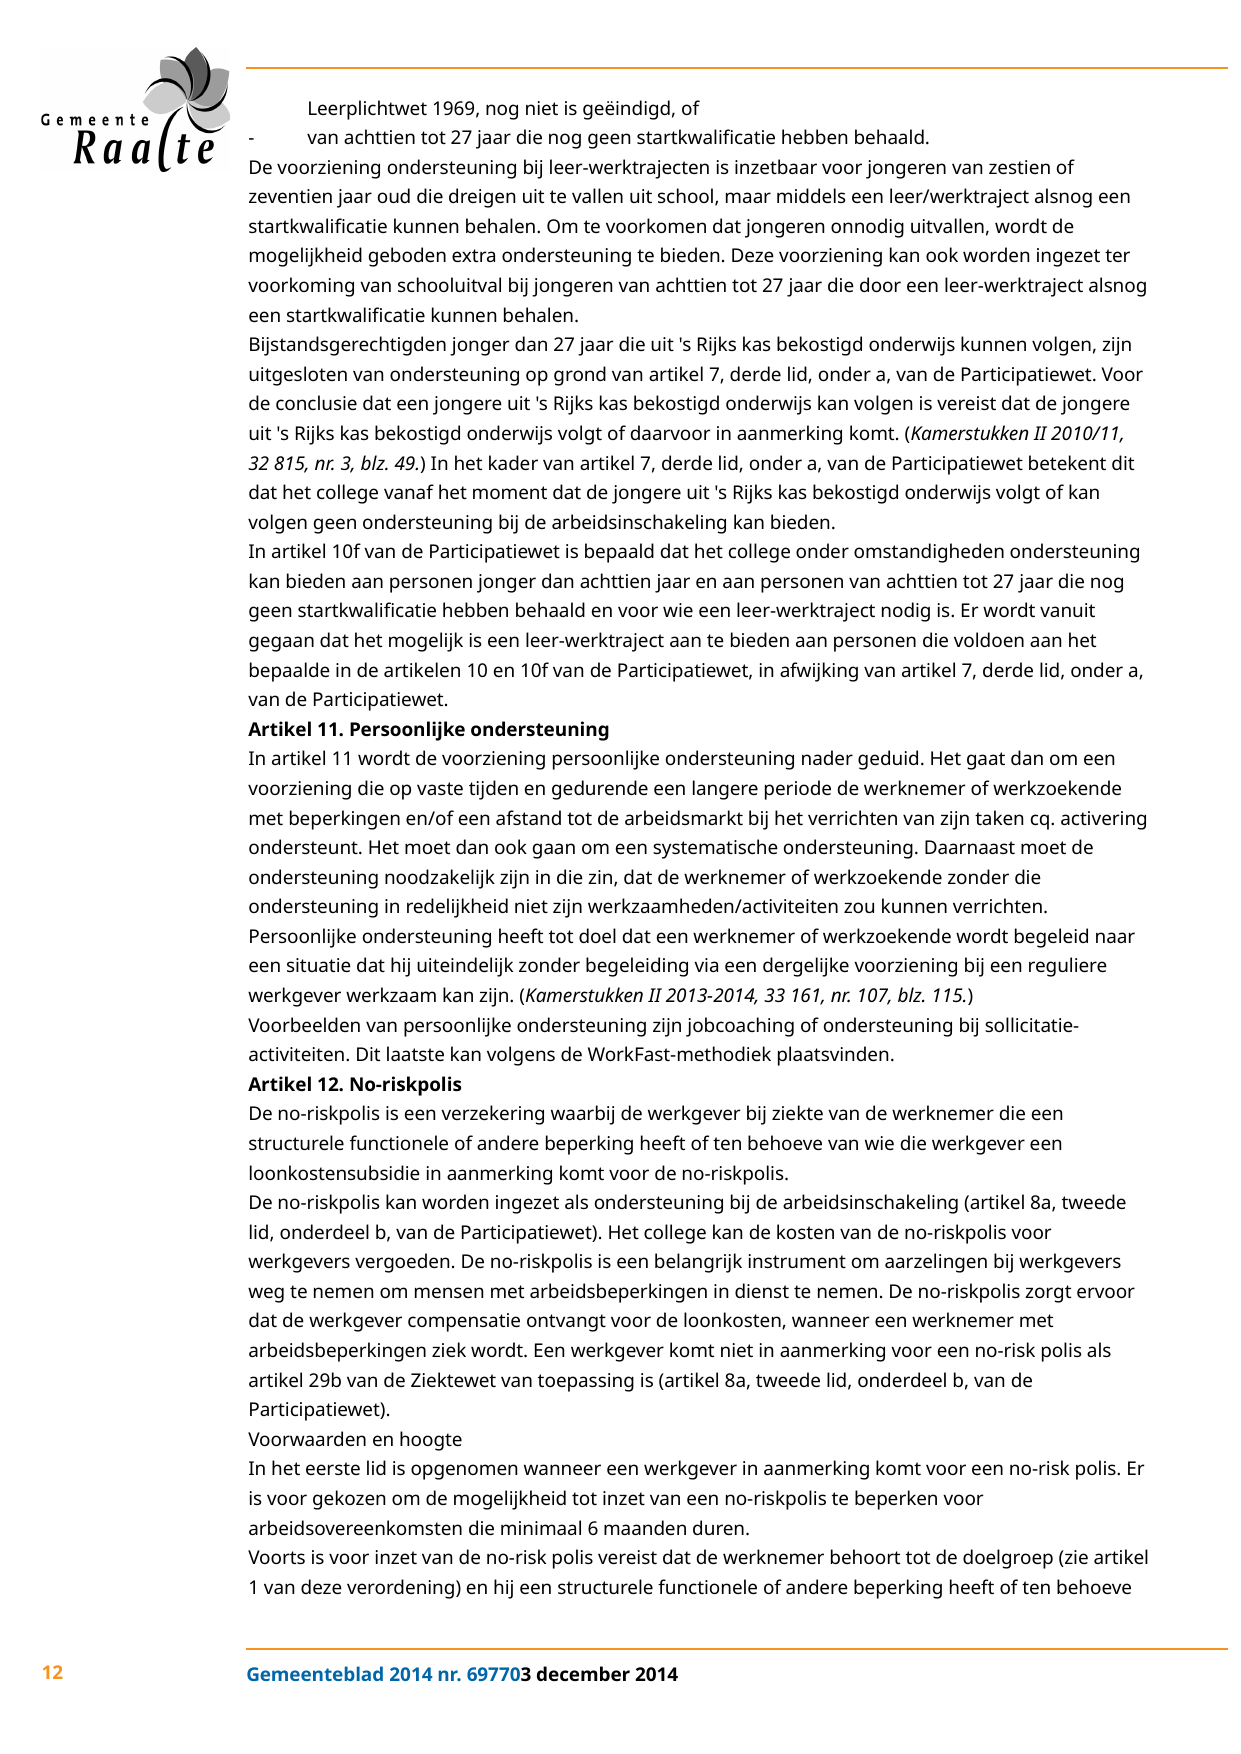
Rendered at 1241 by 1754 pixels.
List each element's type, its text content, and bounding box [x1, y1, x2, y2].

text In artikel 10f van de Participatiewet is bepaald dat het college onder omstandigheden ondersteuning kan bieden aan personen jonger dan achttien jaar en aan personen van achttien tot 27 jaar die nog geen startkwalificatie hebben behaald en voor wie een leer-werktraject nodig is. Er wordt vanuit gegaan dat het mogelijk is een leer-werktraject aan te bieden aan personen die voldoen aan het bepaalde in de artikelen 10 en 10f van de Participatiewet, in afwijking van artikel 7, derde lid, onder a, van de Participatiewet. [248, 538, 1152, 712]
text Artikel 11. Persoonlijke ondersteuning [248, 716, 1152, 742]
text Voorwaarden en hoogte [248, 1426, 1152, 1452]
text De no-riskpolis kan worden ingezet als ondersteuning bij de arbeidsinschakeling (artikel 8a, tweede lid, onderdeel b, van de Participatiewet). Het college kan de kosten van de no-riskpolis voor werkgevers vergoeden. De no-riskpolis is een belangrijk instrument om aarzelingen bij werkgevers weg te nemen om mensen met arbeidsbeperkingen in dienst te nemen. De no-riskpolis zorgt ervoor dat de werkgever compensatie ontvangt voor de loonkosten, wanneer een werknemer met arbeidsbeperkingen ziek wordt. Een werkgever komt niet in aanmerking voor een no-risk polis als artikel 29b van de Ziektewet van toepassing is (artikel 8a, tweede lid, onderdeel b, van de Participatiewet). [248, 1189, 1152, 1422]
list van achttien tot 27 jaar die nog geen startkwalificatie hebben behaald. [248, 124, 1152, 150]
picture [41, 47, 231, 172]
text In artikel 11 wordt de voorziening persoonlijke ondersteuning nader geduid. Het gaat dan om een voorziening die op vaste tijden en gedurende een langere periode de werknemer of werkzoekende met beperkingen en/of een afstand tot de arbeidsmarkt bij het verrichten van zijn taken cq. activering ondersteunt. Het moet dan ook gaan om een systematische ondersteuning. Daarnaast moet de ondersteuning noodzakelijk zijn in die zin, dat de werknemer of werkzoekende zonder die ondersteuning in redelijkheid niet zijn werkzaamheden/activiteiten zou kunnen verrichten. Persoonlijke ondersteuning heeft tot doel dat een werknemer of werkzoekende wordt begeleid naar een situatie dat hij uiteindelijk zonder begeleiding via een dergelijke voorziening bij een reguliere werkgever werkzaam kan zijn. (Kamerstukken II 2013-2014, 33 161, nr. 107, blz. 115.) [248, 746, 1152, 1008]
text In het eerste lid is opgenomen wanneer een werkgever in aanmerking komt voor een no-risk polis. Er is voor gekozen om de mogelijkheid tot inzet van een no-riskpolis te beperken voor arbeidsovereenkomsten die minimaal 6 maanden duren. [248, 1456, 1152, 1541]
text De voorziening ondersteuning bij leer-werktrajecten is inzetbaar voor jongeren van zestien of zeventien jaar oud die dreigen uit te vallen uit school, maar middels een leer/werktraject alsnog een startkwalificatie kunnen behalen. Om te voorkomen dat jongeren onnodig uitvallen, wordt de mogelijkheid geboden extra ondersteuning te bieden. Deze voorziening kan ook worden ingezet ter voorkoming van schooluitval bij jongeren van achttien tot 27 jaar die door een leer-werktraject alsnog een startkwalificatie kunnen behalen. [248, 154, 1152, 328]
text Voorts is voor inzet van de no-risk polis vereist dat de werknemer behoort tot de doelgroep (zie artikel 1 van deze verordening) en hij een structurele functionele of andere beperking heeft of ten behoeve [248, 1544, 1152, 1600]
list Leerplichtwet 1969, nog niet is geëindigd, of [248, 95, 1152, 121]
text De no-riskpolis is een verzekering waarbij de werkgever bij ziekte van de werknemer die een structurele functionele of andere beperking heeft of ten behoeve van wie die werkgever een loonkostensubsidie in aanmerking komt voor de no-riskpolis. [248, 1101, 1152, 1186]
text Artikel 12. No-riskpolis [248, 1071, 1152, 1097]
text Voorbeelden van persoonlijke ondersteuning zijn jobcoaching of ondersteuning bij sollicitatie-activiteiten. Dit laatste kan volgens de WorkFast-methodiek plaatsvinden. [248, 1012, 1152, 1067]
text Bijstandsgerechtigden jonger dan 27 jaar die uit 's Rijks kas bekostigd onderwijs kunnen volgen, zijn uitgesloten van ondersteuning op grond van artikel 7, derde lid, onder a, van de Participatiewet. Voor de conclusie dat een jongere uit 's Rijks kas bekostigd onderwijs kan volgen is vereist dat de jongere uit 's Rijks kas bekostigd onderwijs volgt of daarvoor in aanmerking komt. (Kamerstukken II 2010/11, 32 815, nr. 3, blz. 49.) In het kader van artikel 7, derde lid, onder a, van de Participatiewet betekent dit dat het college vanaf het moment dat de jongere uit 's Rijks kas bekostigd onderwijs volgt of kan volgen geen ondersteuning bij de arbeidsinschakeling kan bieden. [248, 331, 1152, 535]
